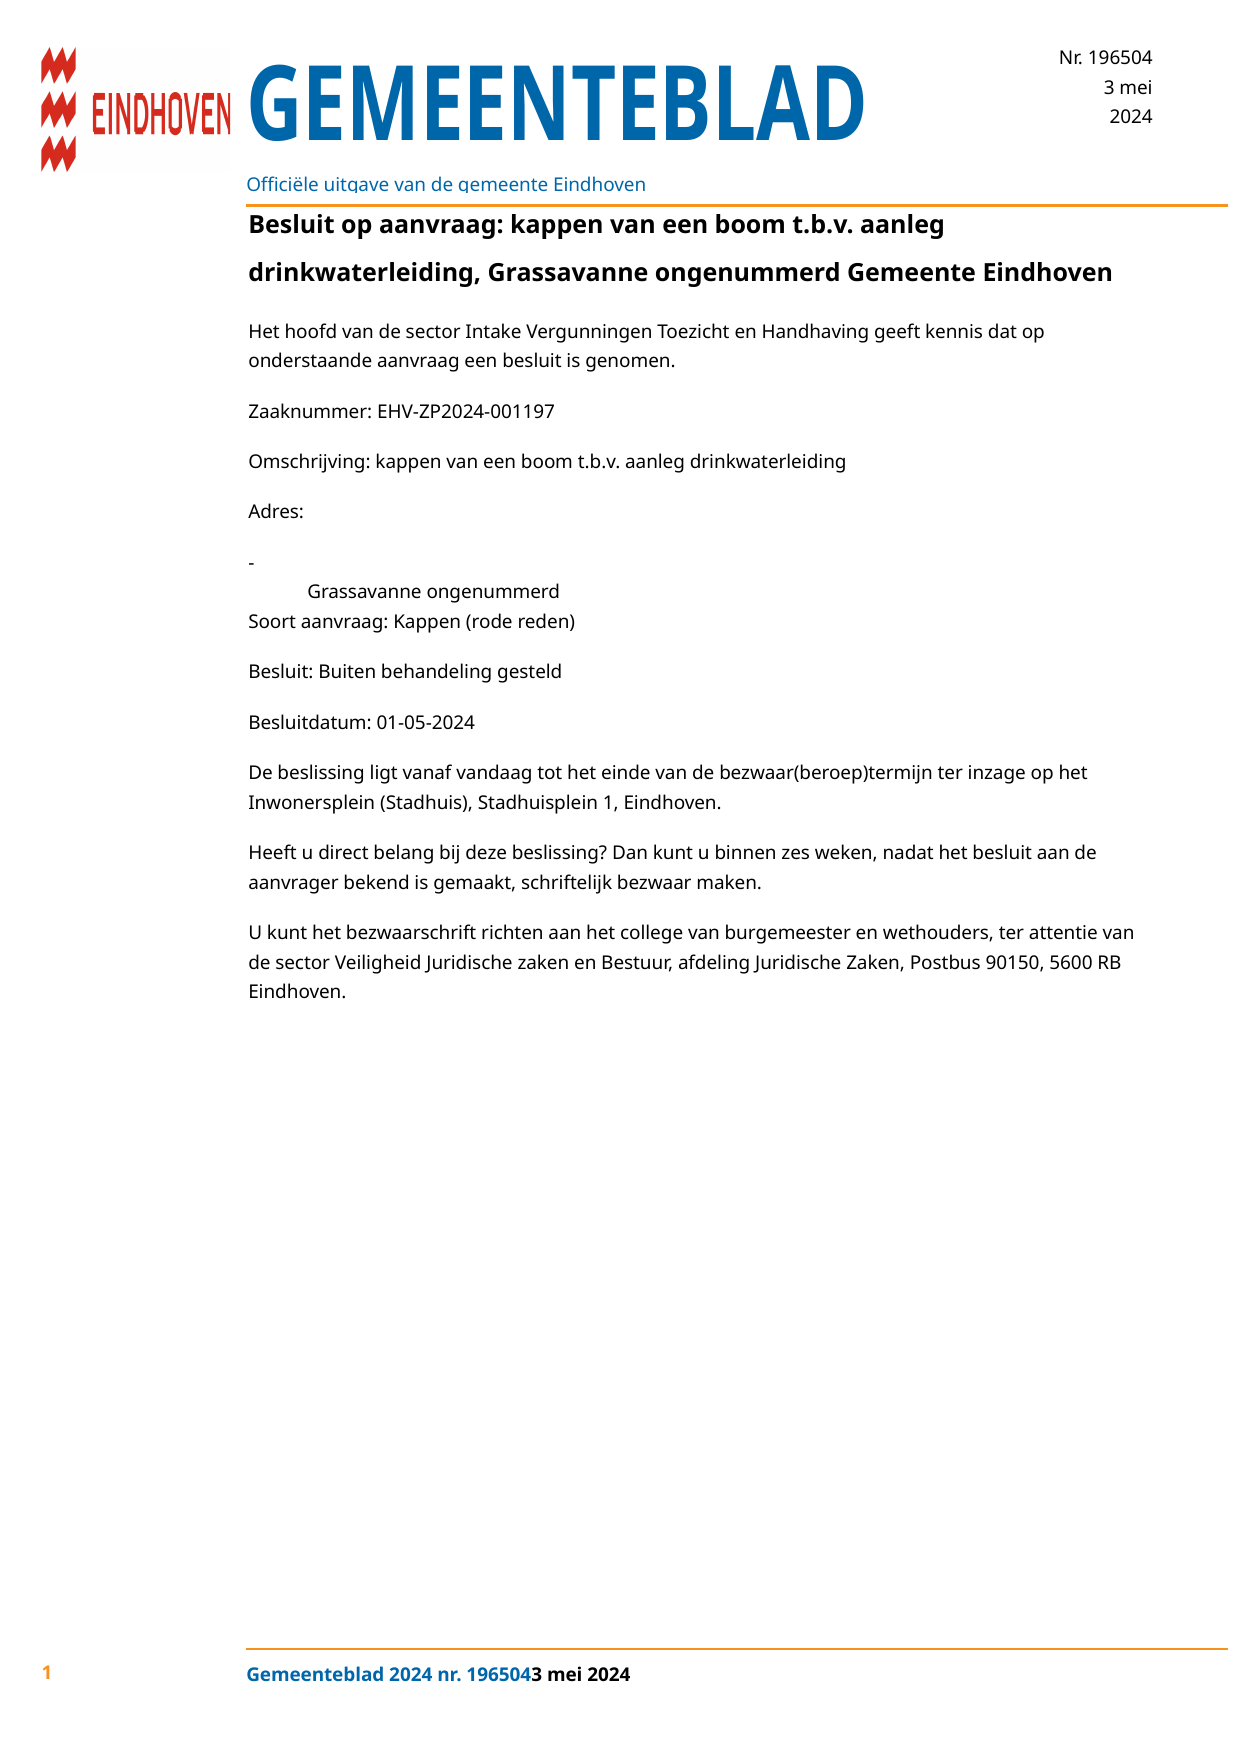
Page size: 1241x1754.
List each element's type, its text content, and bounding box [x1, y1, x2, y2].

text Besluit: Buiten behandeling gesteld [248, 659, 1152, 684]
list Grassavanne ongenummerd [248, 579, 1152, 604]
text De beslissing ligt vanaf vandaag tot het einde van de bezwaar(beroep)termijn ter inzage op het Inwonersplein (Stadhuis), Stadhuisplein 1, Eindhoven. [248, 759, 1152, 815]
text Soort aanvraag: Kappen (rode reden) [248, 608, 1152, 634]
text U kunt het bezwaarschrift richten aan het college van burgemeester en wethouders, ter attentie van de sector Veiligheid Juridische zaken en Bestuur, afdeling Juridische Zaken, Postbus 90150, 5600 RB Eindhoven. [248, 919, 1152, 1004]
text Omschrijving: kappen van een boom t.b.v. aanleg drinkwaterleiding [248, 448, 1152, 474]
text Het hoofd van de sector Intake Vergunningen Toezicht en Handhaving geeft kennis dat op onderstaande aanvraag een besluit is genomen. [248, 318, 1152, 373]
picture [41, 47, 231, 172]
text Zaaknummer: EHV-ZP2024-001197 [248, 398, 1152, 424]
text Heeft u direct belang bij deze beslissing? Dan kunt u binnen zes weken, nadat het besluit aan de aanvrager bekend is gemaakt, schriftelijk bezwaar maken. [248, 839, 1152, 895]
text Besluitdatum: 01-05-2024 [248, 709, 1152, 735]
text Adres: [248, 499, 1152, 524]
text Besluit op aanvraag: kappen van een boom t.b.v. aanleg drinkwaterleiding, Grassavanne ongenummerd Gemeente Eindhoven [248, 207, 1152, 288]
